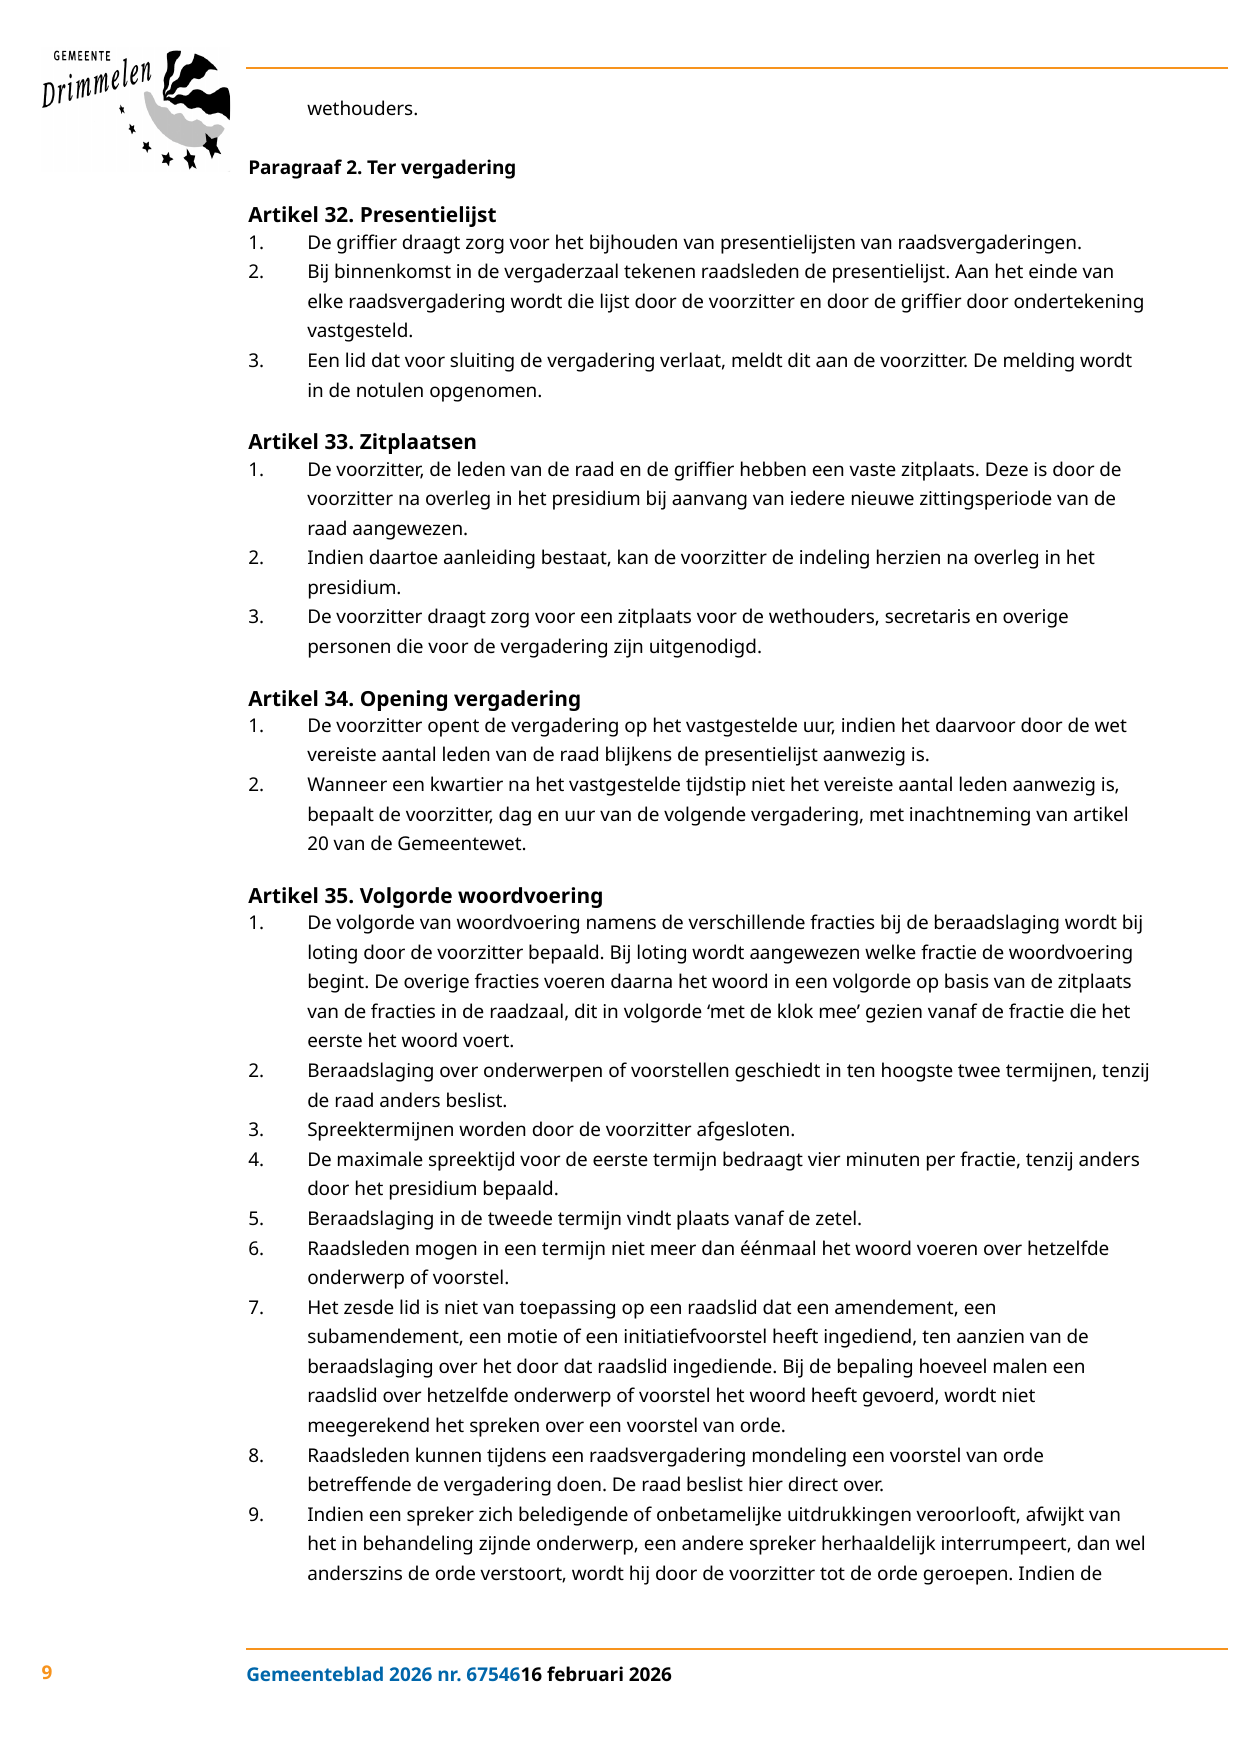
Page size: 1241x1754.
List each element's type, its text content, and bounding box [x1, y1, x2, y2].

list Raadsleden mogen in een termijn niet meer dan éénmaal het woord voeren over hetzelfde onderwerp of voorstel. [248, 1235, 1152, 1290]
list Raadsleden kunnen tijdens een raadsvergadering mondeling een voorstel van orde betreffende de vergadering doen. De raad beslist hier direct over. [248, 1442, 1152, 1497]
text Artikel 32. Presentielijst [248, 201, 1152, 229]
list Beraadslaging in de tweede termijn vindt plaats vanaf de zetel. [248, 1205, 1152, 1231]
text Artikel 34. Opening vergadering [248, 684, 1152, 712]
text Paragraaf 2. Ter vergadering [248, 154, 1152, 180]
list De voorzitter opent de vergadering op het vastgestelde uur, indien het daarvoor door de wet vereiste aantal leden van de raad blijkens de presentielijst aanwezig is. [248, 712, 1152, 767]
list Het zesde lid is niet van toepassing op een raadslid dat een amendement, een subamendement, een motie of een initiatiefvoorstel heeft ingediend, ten aanzien van de beraadslaging over het door dat raadslid ingediende. Bij de bepaling hoeveel malen een raadslid over hetzelfde onderwerp of voorstel het woord heeft gevoerd, wordt niet meegerekend het spreken over een voorstel van orde. [248, 1294, 1152, 1438]
list Wanneer een kwartier na het vastgestelde tijdstip niet het vereiste aantal leden aanwezig is, bepaalt de voorzitter, dag en uur van de volgende vergadering, met inachtneming van artikel 20 van de Gemeentewet. [248, 771, 1152, 856]
list De griffier draagt zorg voor het bijhouden van presentielijsten van raadsvergaderingen. [248, 229, 1152, 255]
list Indien een spreker zich beledigende of onbetamelijke uitdrukkingen veroorlooft, afwijkt van het in behandeling zijnde onderwerp, een andere spreker herhaaldelijk interrumpeert, dan wel anderszins de orde verstoort, wordt hij door de voorzitter tot de orde geroepen. Indien de [248, 1501, 1152, 1586]
list Een lid dat voor sluiting de vergadering verlaat, meldt dit aan de voorzitter. De melding wordt in de notulen opgenomen. [248, 347, 1152, 403]
list De voorzitter draagt zorg voor een zitplaats voor de wethouders, secretaris en overige personen die voor de vergadering zijn uitgenodigd. [248, 604, 1152, 659]
text Artikel 33. Zitplaatsen [248, 427, 1152, 456]
list Indien daartoe aanleiding bestaat, kan de voorzitter de indeling herzien na overleg in het presidium. [248, 544, 1152, 600]
list Beraadslaging over onderwerpen of voorstellen geschiedt in ten hoogste twee termijnen, tenzij de raad anders beslist. [248, 1057, 1152, 1112]
list Spreektermijnen worden door de voorzitter afgesloten. [248, 1116, 1152, 1142]
text Artikel 35. Volgorde woordvoering [248, 881, 1152, 909]
picture [41, 47, 231, 172]
list De voorzitter, de leden van de raad en de griffier hebben een vaste zitplaats. Deze is door de voorzitter na overleg in het presidium bij aanvang van iedere nieuwe zittingsperiode van de raad aangewezen. [248, 456, 1152, 541]
list Bij binnenkomst in de vergaderzaal tekenen raadsleden de presentielijst. Aan het einde van elke raadsvergadering wordt die lijst door de voorzitter en door de griffier door ondertekening vastgesteld. [248, 258, 1152, 343]
list wethouders. [248, 95, 1152, 121]
list De volgorde van woordvoering namens de verschillende fracties bij de beraadslaging wordt bij loting door de voorzitter bepaald. Bij loting wordt aangewezen welke fractie de woordvoering begint. De overige fracties voeren daarna het woord in een volgorde op basis van de zitplaats van de fracties in de raadzaal, dit in volgorde ‘met de klok mee’ gezien vanaf de fractie die het eerste het woord voert. [248, 909, 1152, 1053]
list De maximale spreektijd voor de eerste termijn bedraagt vier minuten per fractie, tenzij anders door het presidium bepaald. [248, 1146, 1152, 1201]
